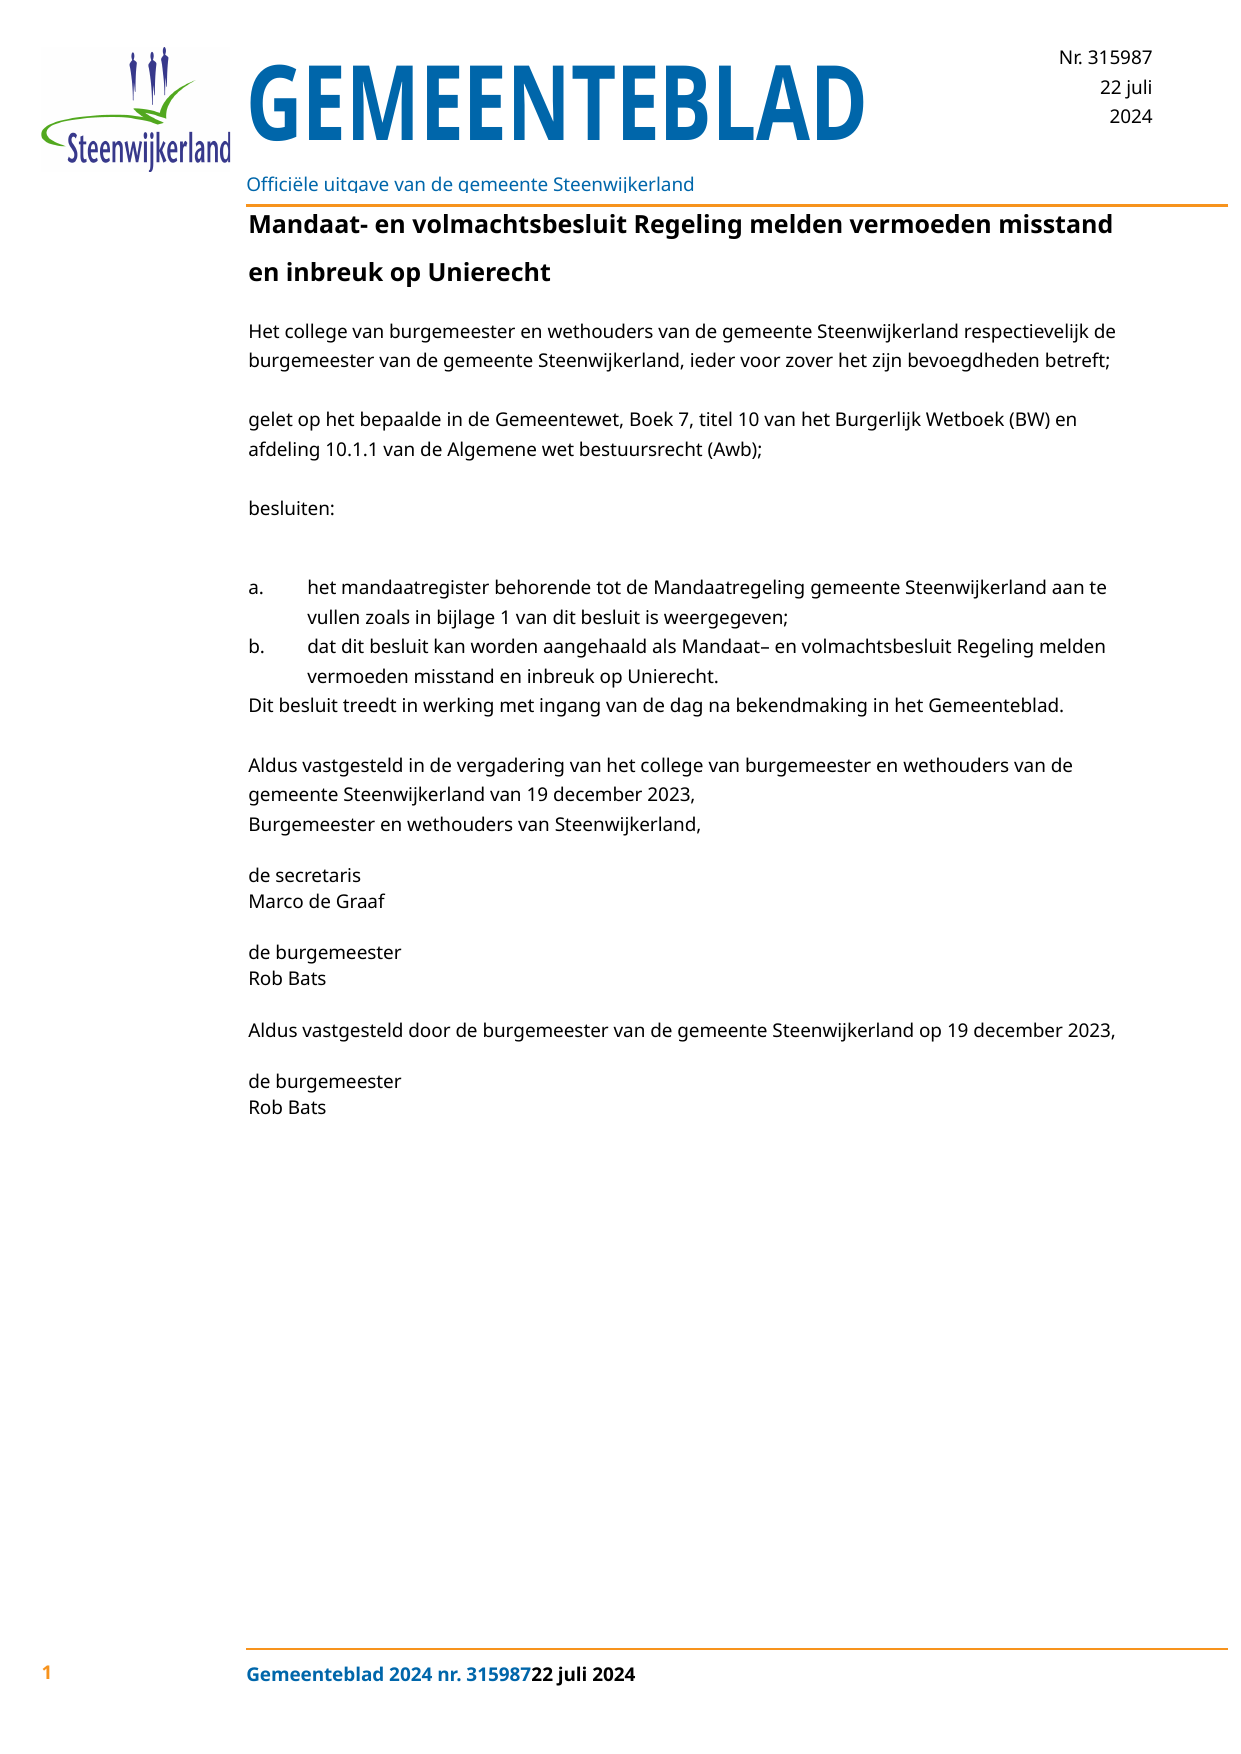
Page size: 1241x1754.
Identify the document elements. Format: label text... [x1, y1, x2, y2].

picture [41, 47, 231, 172]
text Dit besluit treedt in werking met ingang van de dag na bekendmaking in het Gemeenteblad. [248, 693, 1152, 718]
text Het college van burgemeester en wethouders van de gemeente Steenwijkerland respectievelijk de burgemeester van de gemeente Steenwijkerland, ieder voor zover het zijn bevoegdheden betreft; [248, 318, 1152, 373]
text gelet op het bepaalde in de Gemeentewet, Boek 7, titel 10 van het Burgerlijk Wetboek (BW) en afdeling 10.1.1 van de Algemene wet bestuursrecht (Awb); [248, 407, 1152, 462]
text Rob Bats [248, 1094, 1152, 1120]
text besluiten: [248, 495, 1152, 521]
list het mandaatregister behorende tot de Mandaatregeling gemeente Steenwijkerland aan te vullen zoals in bijlage 1 van dit besluit is weergegeven; [248, 574, 1152, 629]
text Marco de Graaf [248, 888, 1152, 914]
text de secretaris [248, 862, 1152, 888]
text Aldus vastgesteld door de burgemeester van de gemeente Steenwijkerland op 19 december 2023, [248, 1017, 1152, 1042]
list dat dit besluit kan worden aangehaald als Mandaat– en volmachtsbesluit Regeling melden vermoeden misstand en inbreuk op Unierecht. [248, 633, 1152, 689]
text de burgemeester [248, 1068, 1152, 1094]
text Rob Bats [248, 965, 1152, 991]
text Aldus vastgesteld in de vergadering van het college van burgemeester en wethouders van de gemeente Steenwijkerland van 19 december 2023, [248, 752, 1152, 807]
text Mandaat- en volmachtsbesluit Regeling melden vermoeden misstand en inbreuk op Unierecht [248, 207, 1152, 288]
text de burgemeester [248, 939, 1152, 965]
text Burgemeester en wethouders van Steenwijkerland, [248, 811, 1152, 837]
